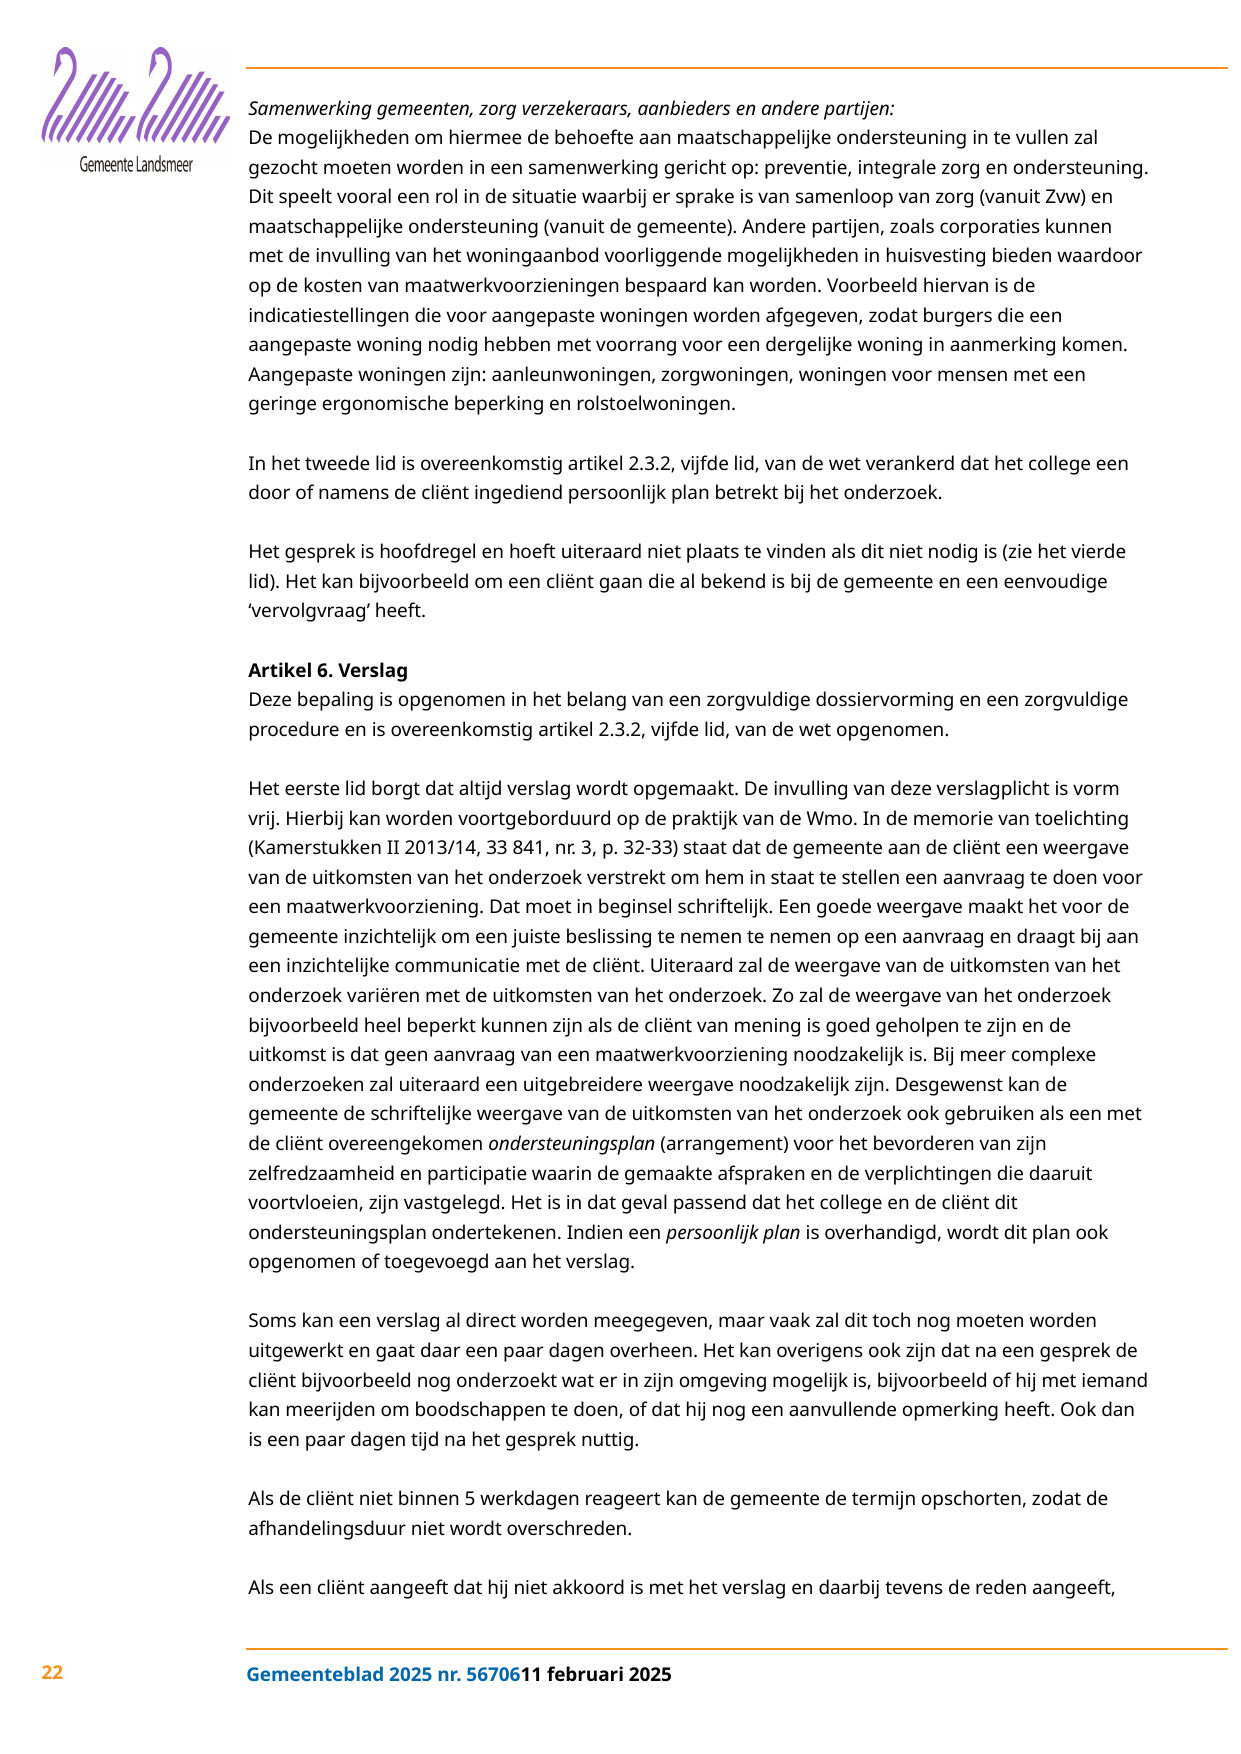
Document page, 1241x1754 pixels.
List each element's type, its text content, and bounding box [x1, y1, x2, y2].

text Deze bepaling is opgenomen in het belang van een zorgvuldige dossiervorming en een zorgvuldige procedure en is overeenkomstig artikel 2.3.2, vijfde lid, van de wet opgenomen. [248, 686, 1152, 742]
text Het eerste lid borgt dat altijd verslag wordt opgemaakt. De invulling van deze verslagplicht is vorm vrij. Hierbij kan worden voortgeborduurd op de praktijk van de Wmo. In de memorie van toelichting (Kamerstukken II 2013/14, 33 841, nr. 3, p. 32-33) staat dat de gemeente aan de cliënt een weergave van de uitkomsten van het onderzoek verstrekt om hem in staat te stellen een aanvraag te doen voor een maatwerkvoorziening. Dat moet in beginsel schriftelijk. Een goede weergave maakt het voor de gemeente inzichtelijk om een juiste beslissing te nemen te nemen op een aanvraag en draagt bij aan een inzichtelijke communicatie met de cliënt. Uiteraard zal de weergave van de uitkomsten van het onderzoek variëren met de uitkomsten van het onderzoek. Zo zal de weergave van het onderzoek bijvoorbeeld heel beperkt kunnen zijn als de cliënt van mening is goed geholpen te zijn en de uitkomst is dat geen aanvraag van een maatwerkvoorziening noodzakelijk is. Bij meer complexe onderzoeken zal uiteraard een uitgebreidere weergave noodzakelijk zijn. Desgewenst kan de gemeente de schriftelijke weergave van de uitkomsten van het onderzoek ook gebruiken als een met de cliënt overeengekomen ondersteuningsplan (arrangement) voor het bevorderen van zijn zelfredzaamheid en participatie waarin de gemaakte afspraken en de verplichtingen die daaruit voortvloeien, zijn vastgelegd. Het is in dat geval passend dat het college en de cliënt dit ondersteuningsplan ondertekenen. Indien een persoonlijk plan is overhandigd, wordt dit plan ook opgenomen of toegevoegd aan het verslag. [248, 775, 1152, 1274]
text In het tweede lid is overeenkomstig artikel 2.3.2, vijfde lid, van de wet verankerd dat het college een door of namens de cliënt ingediend persoonlijk plan betrekt bij het onderzoek. [248, 450, 1152, 505]
text De mogelijkheden om hiermee de behoefte aan maatschappelijke ondersteuning in te vullen zal gezocht moeten worden in een samenwerking gericht op: preventie, integrale zorg en ondersteuning. Dit speelt vooral een rol in de situatie waarbij er sprake is van samenloop van zorg (vanuit Zvw) en maatschappelijke ondersteuning (vanuit de gemeente). Andere partijen, zoals corporaties kunnen met de invulling van het woningaanbod voorliggende mogelijkheden in huisvesting bieden waardoor op de kosten van maatwerkvoorzieningen bespaard kan worden. Voorbeeld hiervan is de indicatiestellingen die voor aangepaste woningen worden afgegeven, zodat burgers die een aangepaste woning nodig hebben met voorrang voor een dergelijke woning in aanmerking komen. Aangepaste woningen zijn: aanleunwoningen, zorgwoningen, woningen voor mensen met een geringe ergonomische beperking en rolstoelwoningen. [248, 124, 1152, 416]
picture [41, 47, 231, 172]
text Het gesprek is hoofdregel en hoeft uiteraard niet plaats te vinden als dit niet nodig is (zie het vierde lid). Het kan bijvoorbeeld om een cliënt gaan die al bekend is bij de gemeente en een eenvoudige ‘vervolgvraag’ heeft. [248, 538, 1152, 623]
text Soms kan een verslag al direct worden meegegeven, maar vaak zal dit toch nog moeten worden uitgewerkt en gaat daar een paar dagen overheen. Het kan overigens ook zijn dat na een gesprek de cliënt bijvoorbeeld nog onderzoekt wat er in zijn omgeving mogelijk is, bijvoorbeeld of hij met iemand kan meerijden om boodschappen te doen, of dat hij nog een aanvullende opmerking heeft. Ook dan is een paar dagen tijd na het gesprek nuttig. [248, 1308, 1152, 1452]
text Samenwerking gemeenten, zorg verzekeraars, aanbieders en andere partijen: [248, 95, 1152, 121]
text Artikel 6. Verslag [248, 657, 1152, 683]
text Als de cliënt niet binnen 5 werkdagen reageert kan de gemeente de termijn opschorten, zodat de afhandelingsduur niet wordt overschreden. [248, 1485, 1152, 1541]
text Als een cliënt aangeeft dat hij niet akkoord is met het verslag en daarbij tevens de reden aangeeft, [248, 1574, 1152, 1600]
